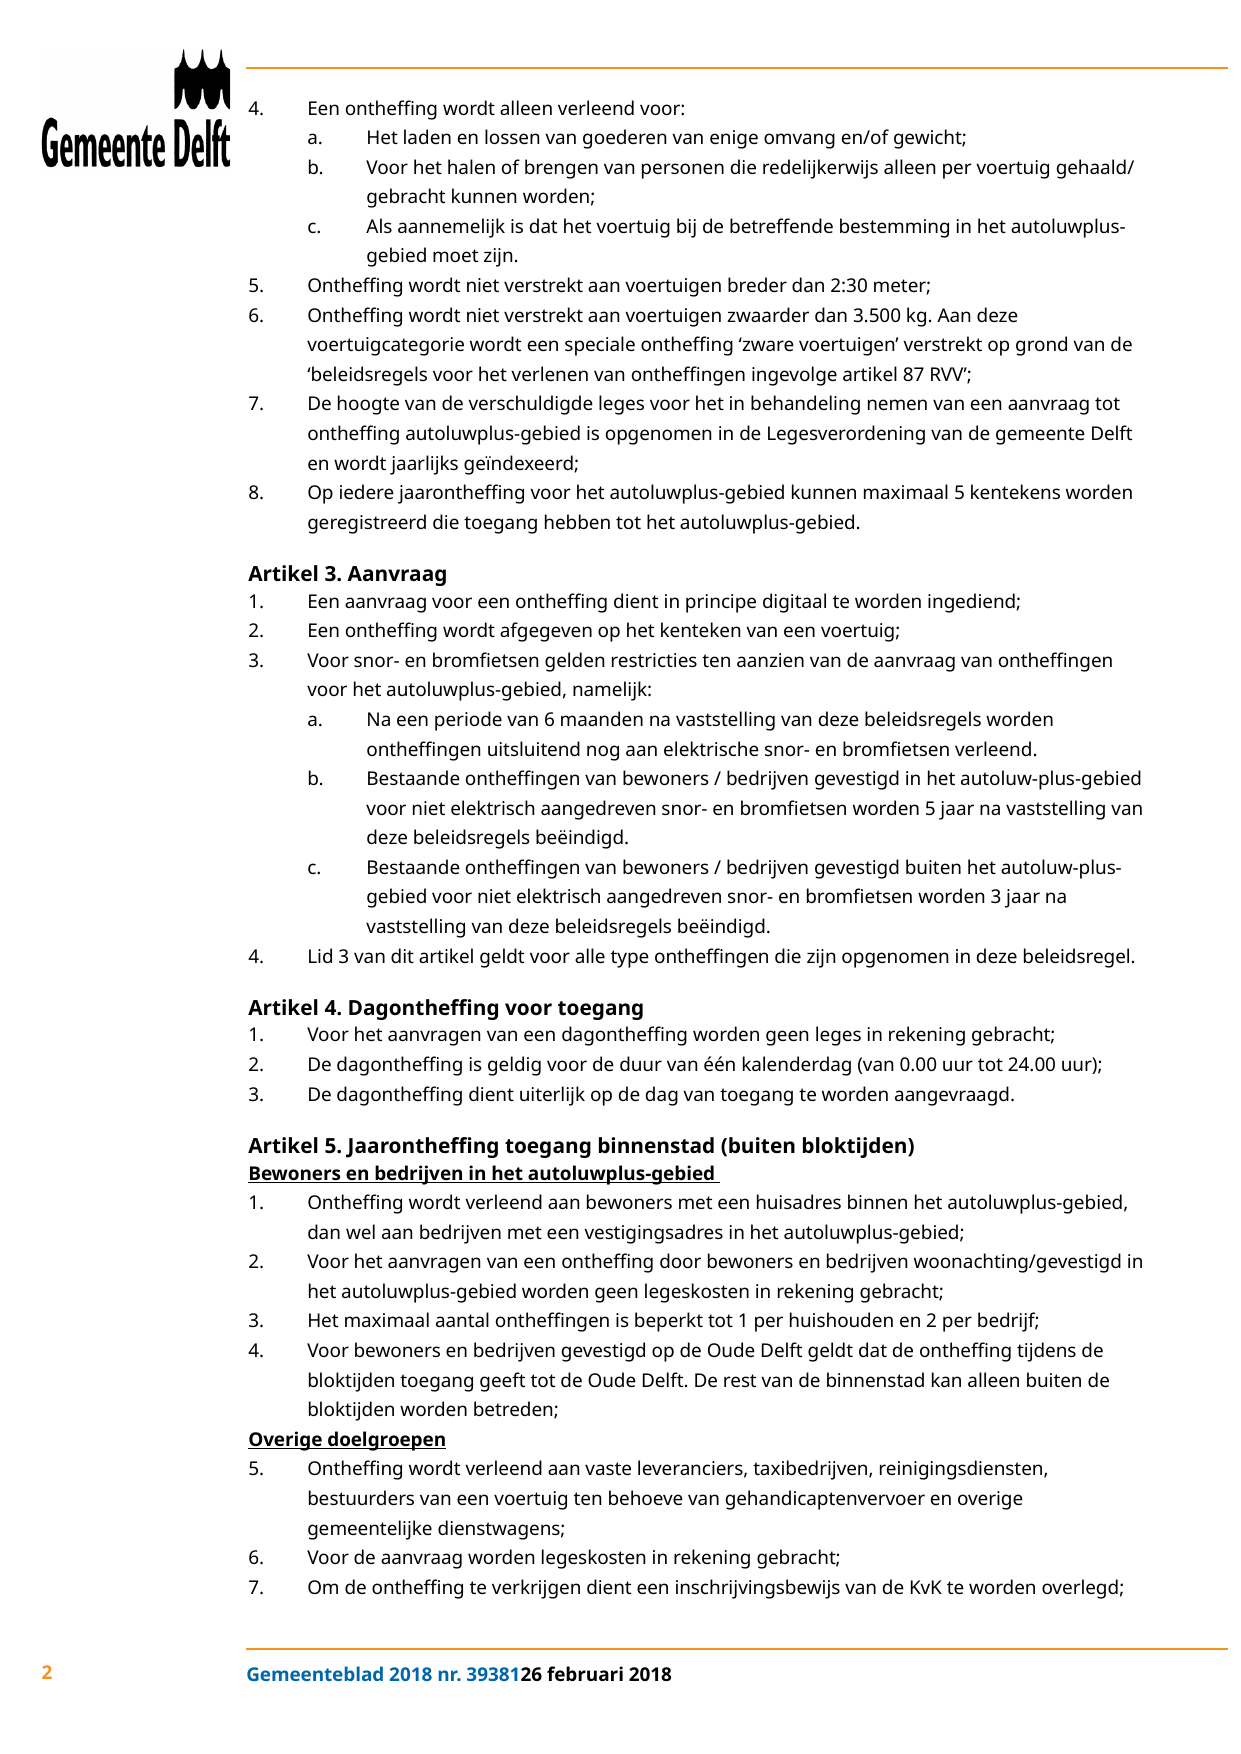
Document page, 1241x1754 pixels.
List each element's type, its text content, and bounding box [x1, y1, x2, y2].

list Ontheffing wordt verleend aan vaste leveranciers, taxibedrijven, reinigingsdiensten, bestuurders van een voertuig ten behoeve van gehandicaptenvervoer en overige gemeentelijke dienstwagens; [248, 1456, 1152, 1540]
text Bewoners en bedrijven in het autoluwplus-gebied [248, 1160, 1152, 1185]
list Bestaande ontheffingen van bewoners / bedrijven gevestigd buiten het autoluw-plus-gebied voor niet elektrisch aangedreven snor- en bromfietsen worden 3 jaar na vaststelling van deze beleidsregels beëindigd. [307, 854, 1152, 939]
list Voor de aanvraag worden legeskosten in rekening gebracht; [248, 1544, 1152, 1570]
list De dagontheffing is geldig voor de duur van één kalenderdag (van 0.00 uur tot 24.00 uur); [248, 1051, 1152, 1077]
list Het maximaal aantal ontheffingen is beperkt tot 1 per huishouden en 2 per bedrijf; [248, 1308, 1152, 1333]
list Op iedere jaarontheffing voor het autoluwplus-gebied kunnen maximaal 5 kentekens worden geregistreerd die toegang hebben tot het autoluwplus-gebied. [248, 479, 1152, 535]
list Voor bewoners en bedrijven gevestigd op de Oude Delft geldt dat de ontheffing tijdens de bloktijden toegang geeft tot de Oude Delft. De rest van de binnenstad kan alleen buiten de bloktijden worden betreden; [248, 1337, 1152, 1422]
text Artikel 5. Jaarontheffing toegang binnenstad (buiten bloktijden) [248, 1131, 1152, 1160]
list Een ontheffing wordt afgegeven op het kenteken van een voertuig; [248, 617, 1152, 643]
list Ontheffing wordt niet verstrekt aan voertuigen zwaarder dan 3.500 kg. Aan deze voertuigcategorie wordt een speciale ontheffing ‘zware voertuigen’ verstrekt op grond van de ‘beleidsregels voor het verlenen van ontheffingen ingevolge artikel 87 RVV’; [248, 302, 1152, 387]
list Voor het halen of brengen van personen die redelijkerwijs alleen per voertuig gehaald/ gebracht kunnen worden; [307, 154, 1152, 209]
list Een ontheffing wordt alleen verleend voor: [248, 95, 1152, 121]
list Een aanvraag voor een ontheffing dient in principe digitaal te worden ingediend; [248, 588, 1152, 613]
list Voor het aanvragen van een dagontheffing worden geen leges in rekening gebracht; [248, 1022, 1152, 1047]
text Artikel 3. Aanvraag [248, 559, 1152, 588]
list De hoogte van de verschuldigde leges voor het in behandeling nemen van een aanvraag tot ontheffing autoluwplus-gebied is opgenomen in de Legesverordening van de gemeente Delft en wordt jaarlijks geïndexeerd; [248, 391, 1152, 476]
list Ontheffing wordt verleend aan bewoners met een huisadres binnen het autoluwplus-gebied, dan wel aan bedrijven met een vestigingsadres in het autoluwplus-gebied; [248, 1189, 1152, 1244]
list De dagontheffing dient uiterlijk op de dag van toegang te worden aangevraagd. [248, 1081, 1152, 1107]
list Ontheffing wordt niet verstrekt aan voertuigen breder dan 2:30 meter; [248, 272, 1152, 298]
list Lid 3 van dit artikel geldt voor alle type ontheffingen die zijn opgenomen in deze beleidsregel. [248, 943, 1152, 968]
list Het laden en lossen van goederen van enige omvang en/of gewicht; [307, 124, 1152, 150]
picture [41, 47, 231, 172]
list Om de ontheffing te verkrijgen dient een inschrijvingsbewijs van de KvK te worden overlegd; [248, 1574, 1152, 1599]
list Voor het aanvragen van een ontheffing door bewoners en bedrijven woonachting/gevestigd in het autoluwplus-gebied worden geen legeskosten in rekening gebracht; [248, 1248, 1152, 1304]
list Als aannemelijk is dat het voertuig bij de betreffende bestemming in het autoluwplus-gebied moet zijn. [307, 213, 1152, 268]
text Artikel 4. Dagontheffing voor toegang [248, 993, 1152, 1022]
list Bestaande ontheffingen van bewoners / bedrijven gevestigd in het autoluw-plus-gebied voor niet elektrisch aangedreven snor- en bromfietsen worden 5 jaar na vaststelling van deze beleidsregels beëindigd. [307, 765, 1152, 850]
list Voor snor- en bromfietsen gelden restricties ten aanzien van de aanvraag van ontheffingen voor het autoluwplus-gebied, namelijk: [248, 647, 1152, 702]
text Overige doelgroepen [248, 1426, 1152, 1452]
list Na een periode van 6 maanden na vaststelling van deze beleidsregels worden ontheffingen uitsluitend nog aan elektrische snor- en bromfietsen verleend. [307, 706, 1152, 761]
